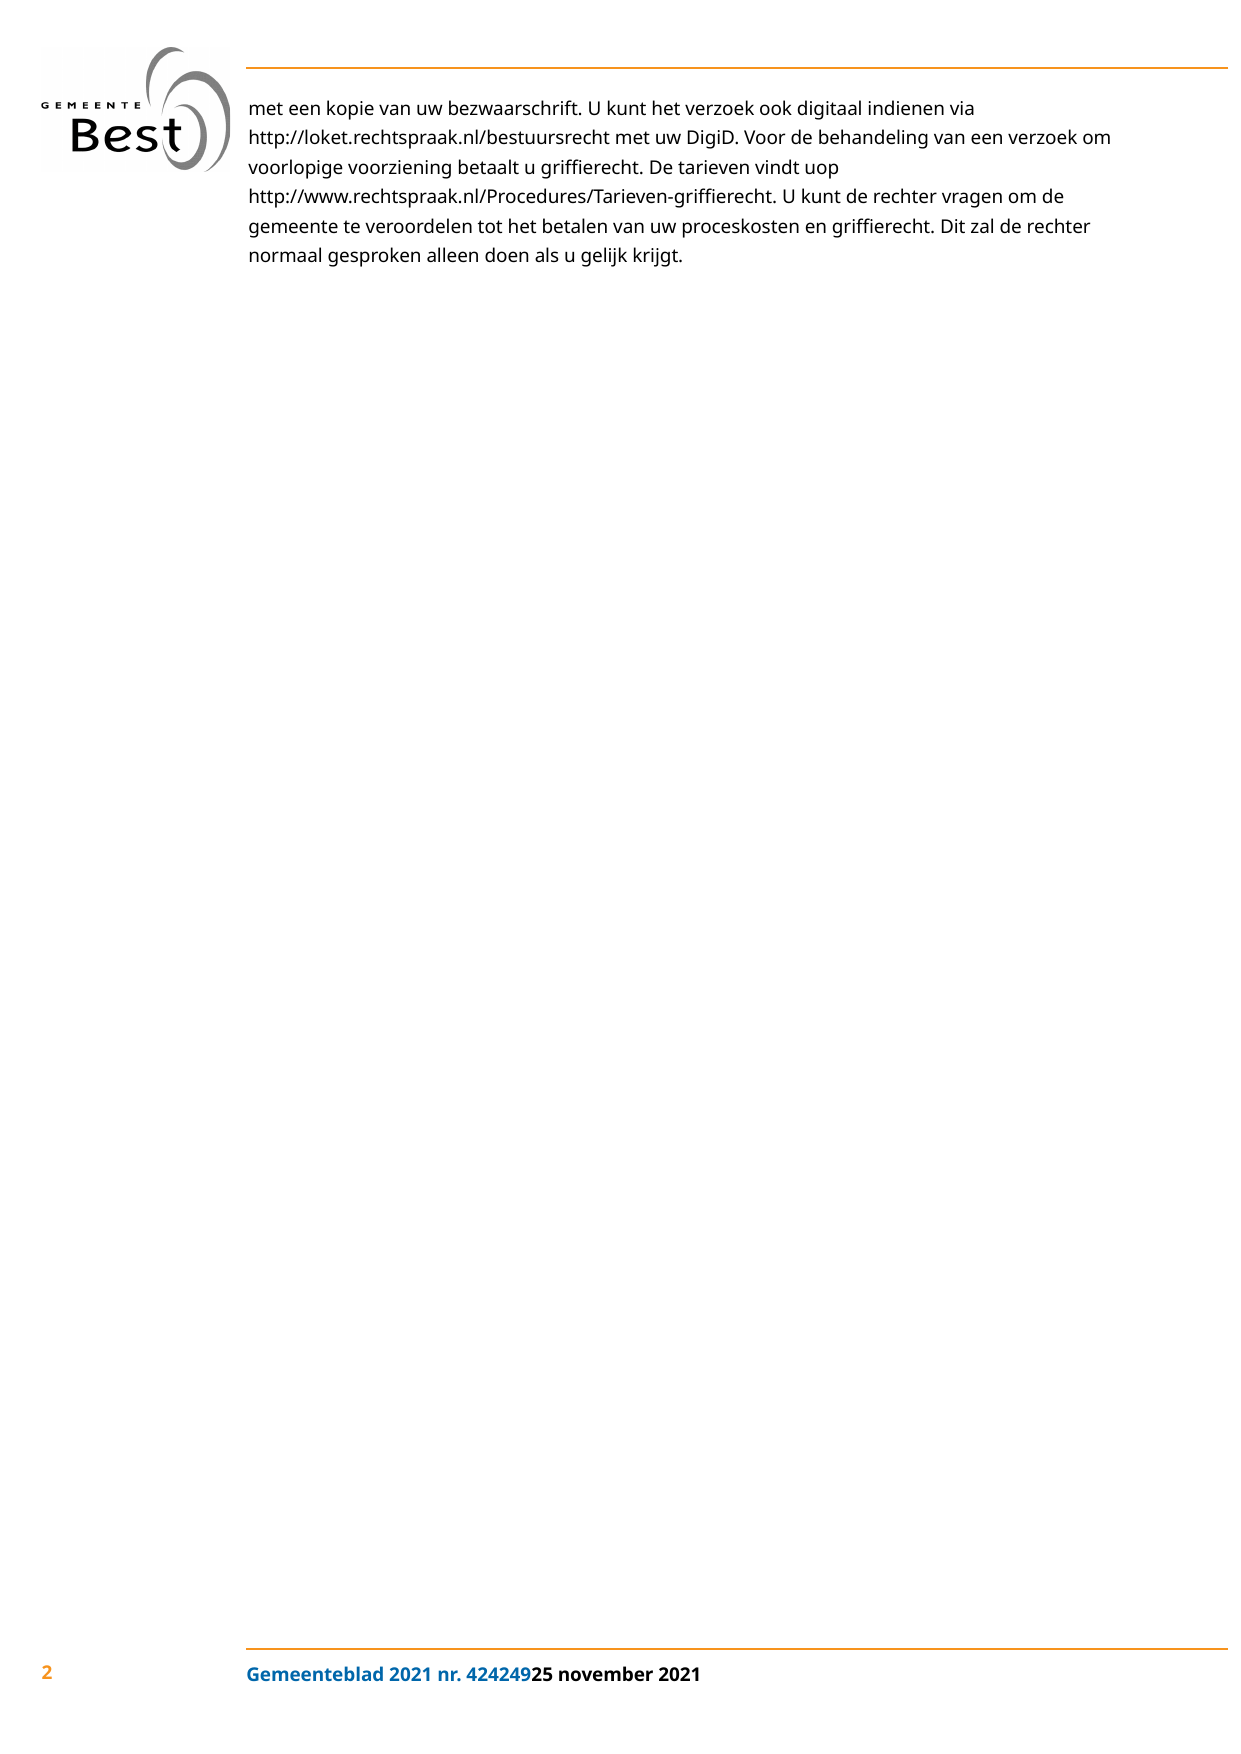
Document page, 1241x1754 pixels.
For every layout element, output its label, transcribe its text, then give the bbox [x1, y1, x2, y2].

picture [41, 47, 231, 172]
text met een kopie van uw bezwaarschrift. U kunt het verzoek ook digitaal indienen via http://loket.rechtspraak.nl/bestuursrecht met uw DigiD. Voor de behandeling van een verzoek om voorlopige voorziening betaalt u griffierecht. De tarieven vindt uop http://www.rechtspraak.nl/Procedures/Tarieven-griffierecht. U kunt de rechter vragen om de gemeente te veroordelen tot het betalen van uw proceskosten en griffierecht. Dit zal de rechter normaal gesproken alleen doen als u gelijk krijgt. [248, 95, 1152, 268]
